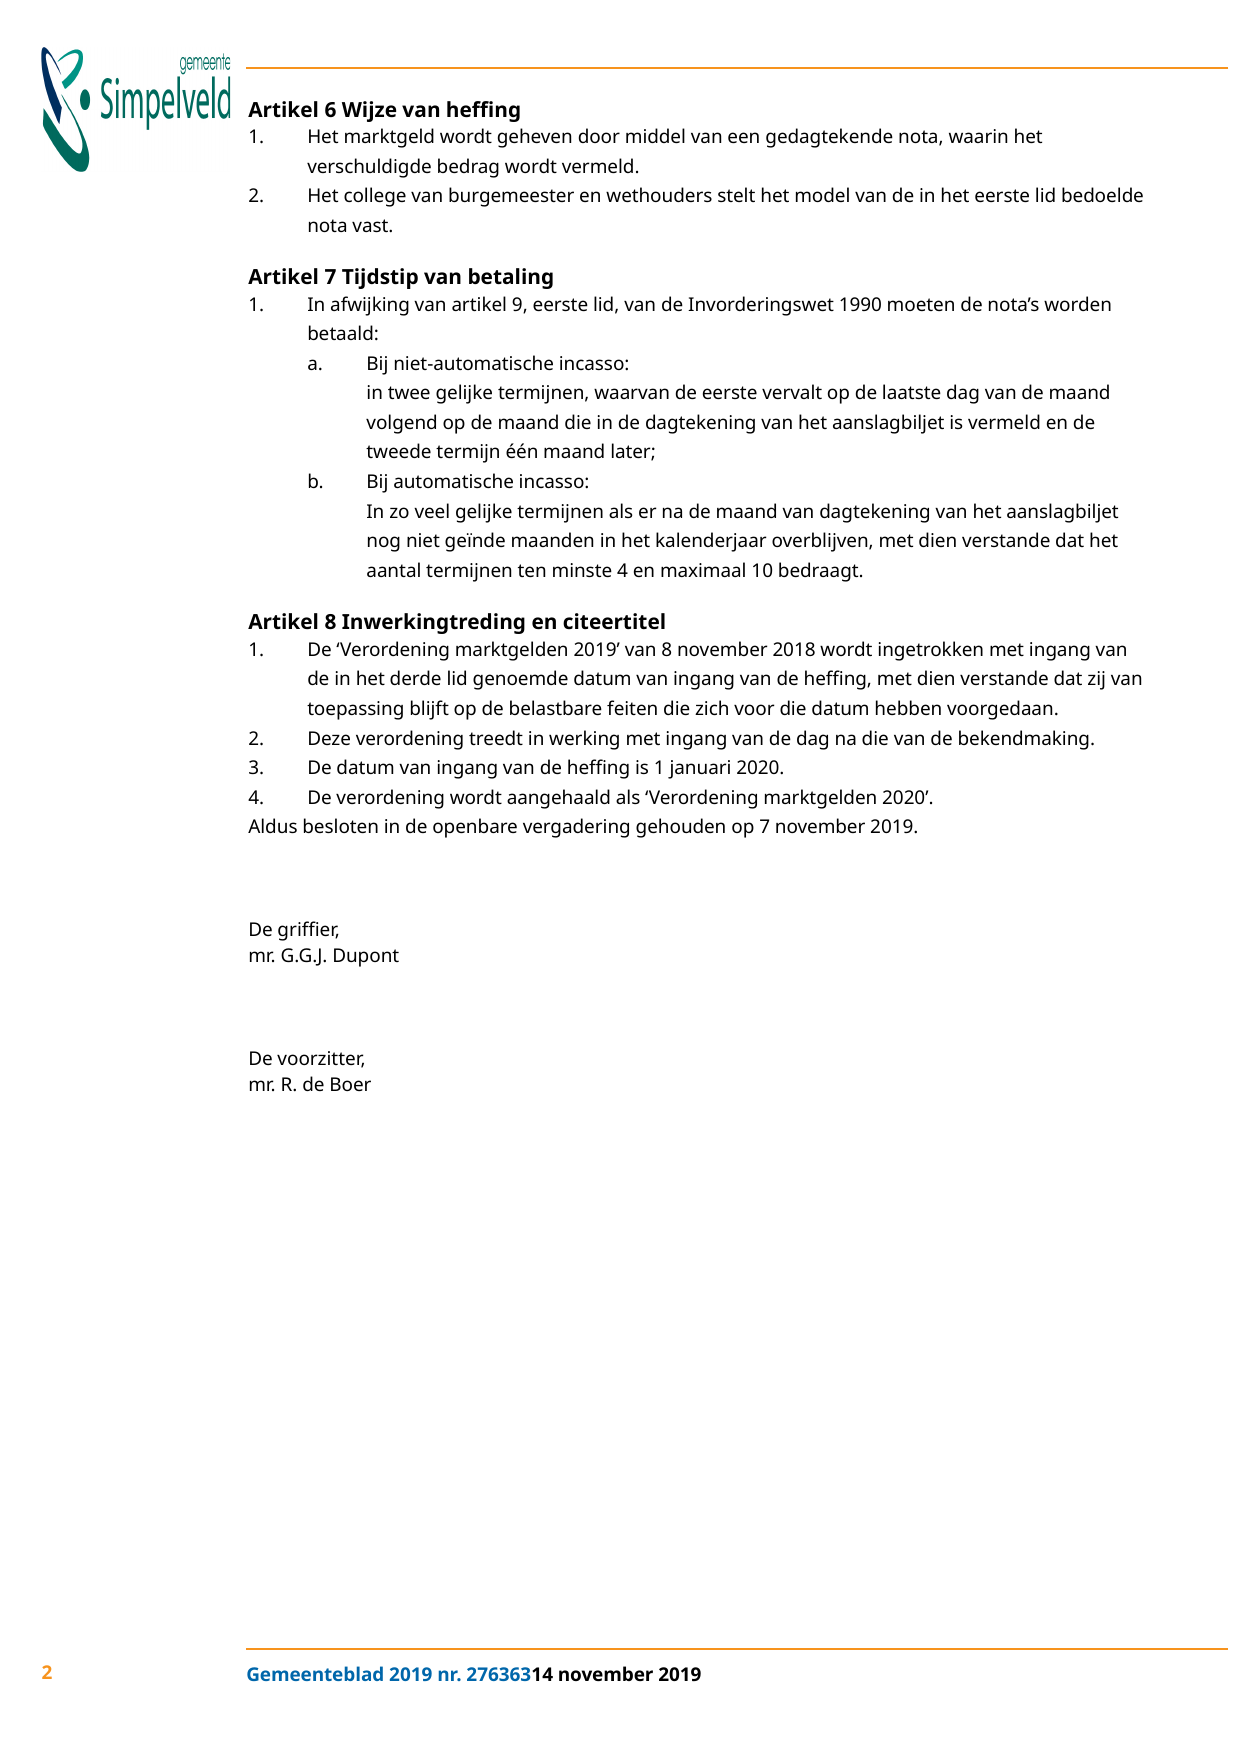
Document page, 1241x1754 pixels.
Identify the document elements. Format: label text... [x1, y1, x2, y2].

list De ‘Verordening marktgelden 2019’ van 8 november 2018 wordt ingetrokken met ingang van de in het derde lid genoemde datum van ingang van de heffing, met dien verstande dat zij van toepassing blijft op de belastbare feiten die zich voor die datum hebben voorgedaan. [248, 636, 1152, 721]
text mr. R. de Boer [248, 1071, 1152, 1096]
text De griffier, [248, 916, 1152, 942]
list De verordening wordt aangehaald als ‘Verordening marktgelden 2020’. [248, 784, 1152, 809]
text Aldus besloten in de openbare vergadering gehouden op 7 november 2019. [248, 813, 1152, 839]
text De voorzitter, [248, 1045, 1152, 1071]
text Artikel 8 Inwerkingtreding en citeertitel [248, 607, 1152, 636]
text mr. G.G.J. Dupont [248, 942, 1152, 968]
list Het marktgeld wordt geheven door middel van een gedagtekende nota, waarin het verschuldigde bedrag wordt vermeld. [248, 123, 1152, 178]
list Bij niet-automatische incasso: [307, 350, 1152, 376]
text Artikel 7 Tijdstip van betaling [248, 262, 1152, 291]
list In afwijking van artikel 9, eerste lid, van de Invorderingswet 1990 moeten de nota’s worden betaald: [248, 291, 1152, 346]
list in twee gelijke termijnen, waarvan de eerste vervalt op de laatste dag van de maand volgend op de maand die in de dagtekening van het aanslagbiljet is vermeld en de tweede termijn één maand later; [307, 379, 1152, 464]
list Bij automatische incasso: [307, 468, 1152, 494]
picture [41, 47, 231, 172]
list Het college van burgemeester en wethouders stelt het model van de in het eerste lid bedoelde nota vast. [248, 182, 1152, 238]
list In zo veel gelijke termijnen als er na de maand van dagtekening van het aanslagbiljet nog niet geïnde maanden in het kalenderjaar overblijven, met dien verstande dat het aantal termijnen ten minste 4 en maximaal 10 bedraagt. [307, 498, 1152, 583]
list Deze verordening treedt in werking met ingang van de dag na die van de bekendmaking. [248, 725, 1152, 750]
list De datum van ingang van de heffing is 1 januari 2020. [248, 754, 1152, 780]
text Artikel 6 Wijze van heffing [248, 95, 1152, 123]
